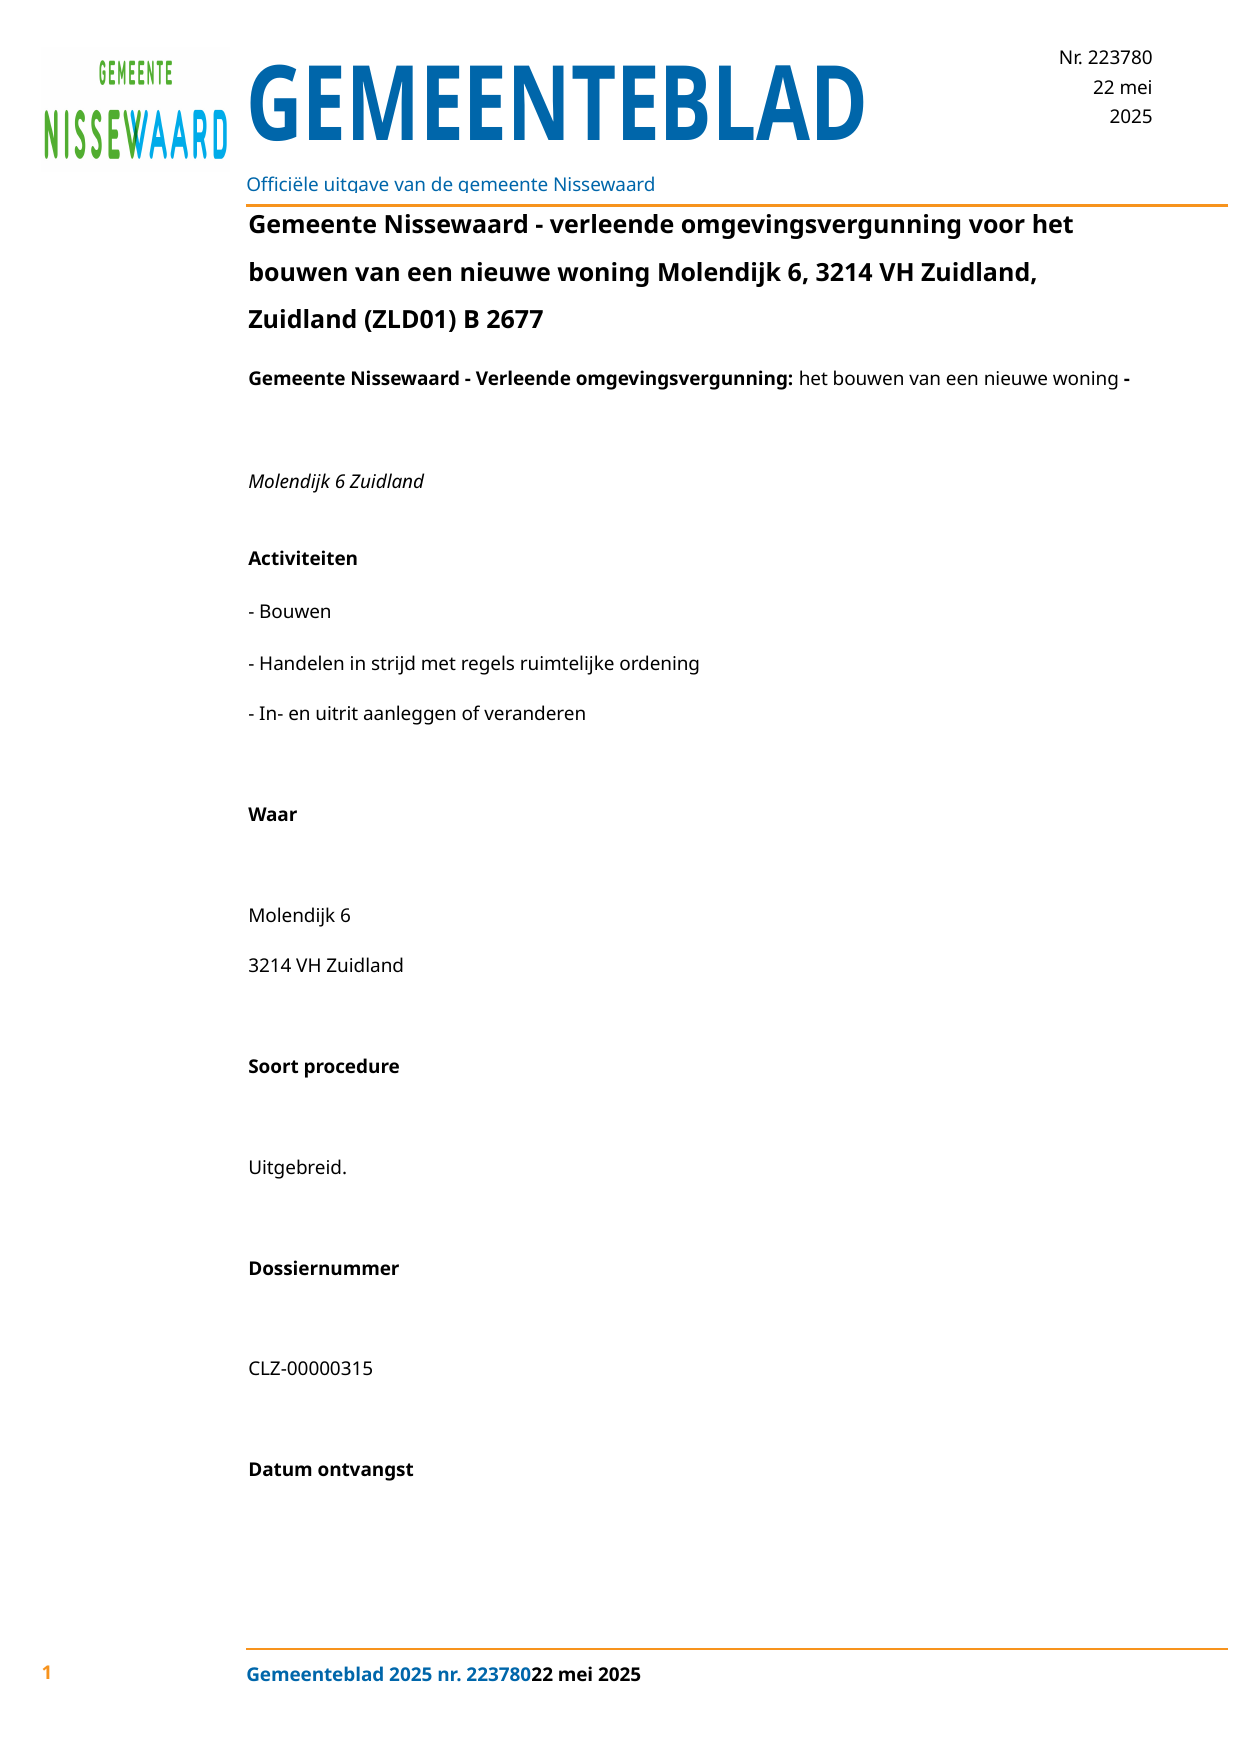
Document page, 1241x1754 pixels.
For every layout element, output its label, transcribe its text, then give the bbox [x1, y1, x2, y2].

text - Handelen in strijd met regels ruimtelijke ordening [248, 650, 1152, 675]
text Datum ontvangst [248, 1456, 1152, 1482]
text Molendijk 6 Zuidland [248, 469, 1152, 494]
text Gemeente Nissewaard - Verleende omgevingsvergunning: het bouwen van een nieuwe woning - [248, 366, 1152, 391]
text Activiteiten [248, 545, 1152, 571]
text Dossiernummer [248, 1255, 1152, 1280]
text Gemeente Nissewaard - verleende omgevingsvergunning voor het bouwen van een nieuwe woning Molendijk 6, 3214 VH Zuidland, Zuidland (ZLD01) B 2677 [248, 207, 1152, 336]
picture [41, 47, 231, 172]
text 3214 VH Zuidland [248, 952, 1152, 978]
text Molendijk 6 [248, 902, 1152, 927]
text - In- en uitrit aanleggen of veranderen [248, 700, 1152, 726]
text Soort procedure [248, 1053, 1152, 1079]
text Uitgebreid. [248, 1154, 1152, 1179]
text Waar [248, 801, 1152, 827]
text CLZ-00000315 [248, 1356, 1152, 1381]
text ﻿- Bouwen [248, 595, 1152, 624]
